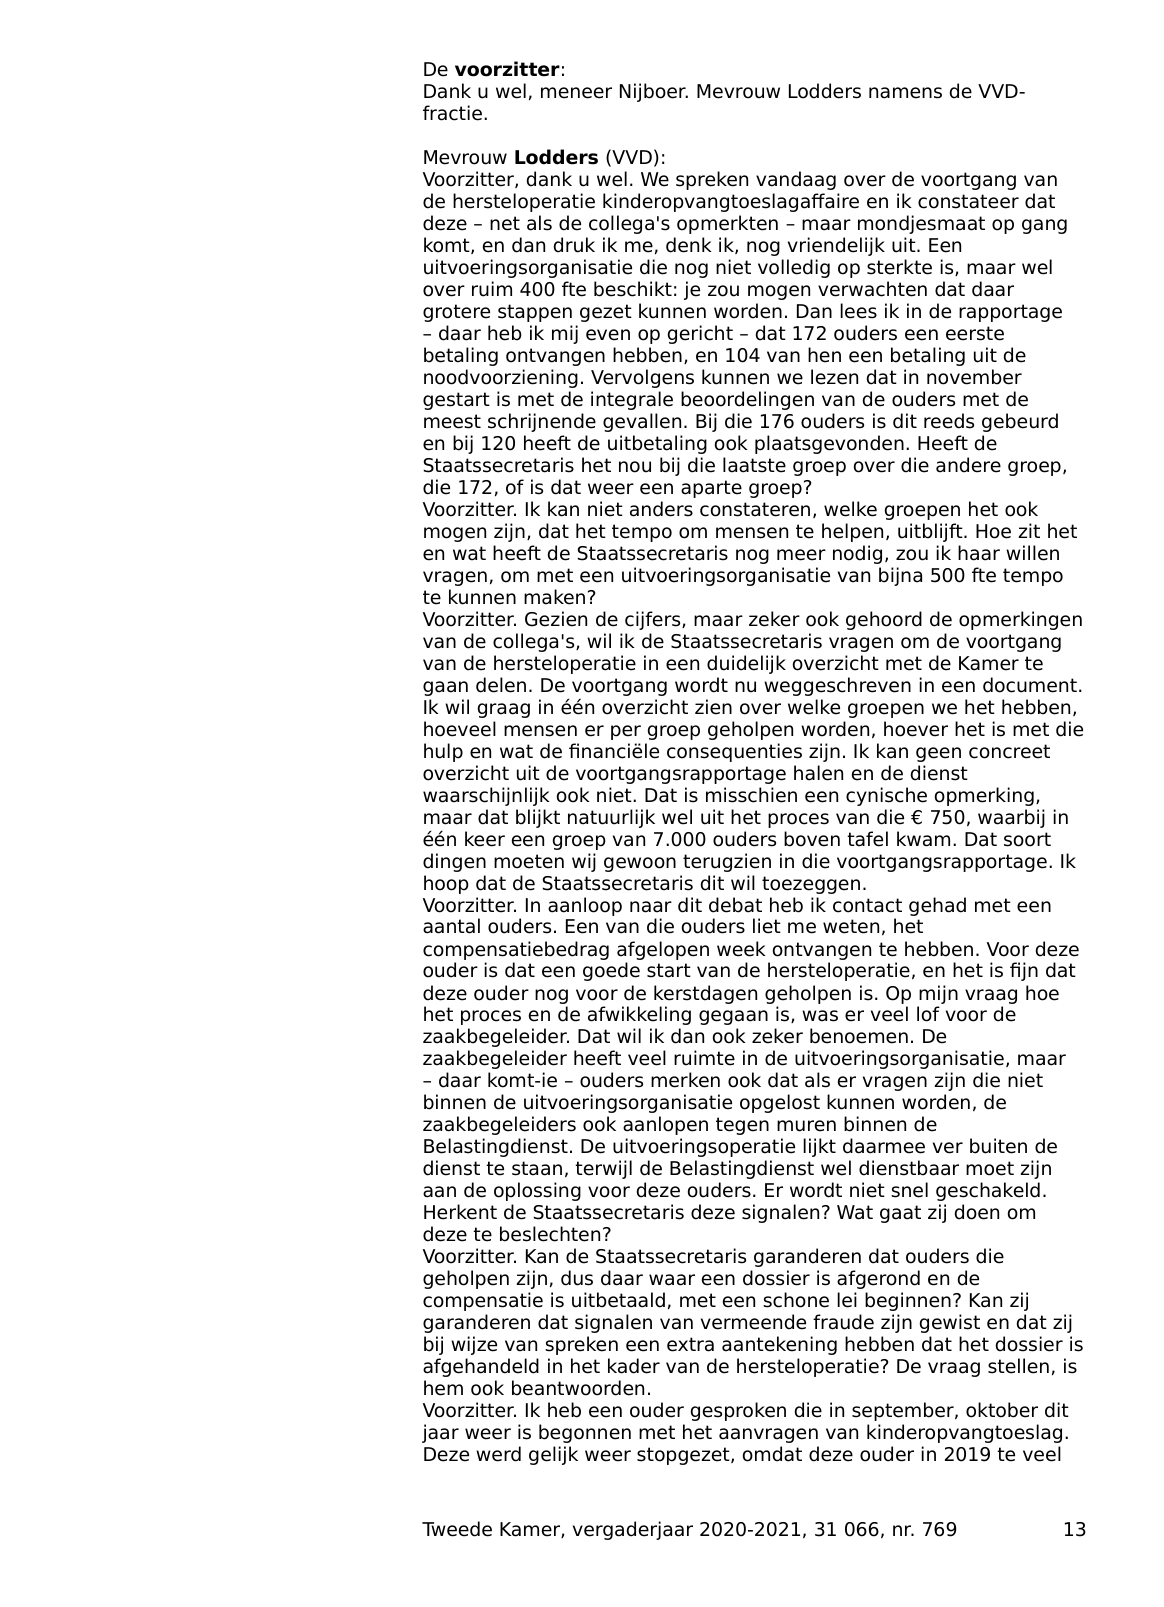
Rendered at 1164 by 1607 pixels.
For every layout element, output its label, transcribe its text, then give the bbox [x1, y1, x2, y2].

text Mevrouw Lodders (VVD): [422, 147, 1087, 169]
text Voorzitter. Ik heb een ouder gesproken die in september, oktober dit jaar weer is begonnen met het aanvragen van kinderopvangtoeslag. Deze werd gelijk weer stopgezet, omdat deze ouder in 2019 te veel [422, 1400, 1087, 1466]
text Dank u wel, meneer Nijboer. Mevrouw Lodders namens de VVD-fractie. [422, 81, 1087, 125]
text Voorzitter, dank u wel. We spreken vandaag over de voortgang van de hersteloperatie kinderopvangtoeslagaffaire en ik constateer dat deze – net als de collega's opmerkten – maar mondjesmaat op gang komt, en dan druk ik me, denk ik, nog vriendelijk uit. Een uitvoeringsorganisatie die nog niet volledig op sterkte is, maar wel over ruim 400 fte beschikt: je zou mogen verwachten dat daar grotere stappen gezet kunnen worden. Dan lees ik in de rapportage – daar heb ik mij even op gericht – dat 172 ouders een eerste betaling ontvangen hebben, en 104 van hen een betaling uit de noodvoorziening. Vervolgens kunnen we lezen dat in november gestart is met de integrale beoordelingen van de ouders met de meest schrijnende gevallen. Bij die 176 ouders is dit reeds gebeurd en bij 120 heeft de uitbetaling ook plaatsgevonden. Heeft de Staatssecretaris het nou bij die laatste groep over die andere groep, die 172, of is dat weer een aparte groep? [422, 169, 1087, 499]
text Voorzitter. Ik kan niet anders constateren, welke groepen het ook mogen zijn, dat het tempo om mensen te helpen, uitblijft. Hoe zit het en wat heeft de Staatssecretaris nog meer nodig, zou ik haar willen vragen, om met een uitvoeringsorganisatie van bijna 500 fte tempo te kunnen maken? [422, 499, 1087, 609]
text De voorzitter: [422, 59, 1087, 81]
text Voorzitter. Kan de Staatssecretaris garanderen dat ouders die geholpen zijn, dus daar waar een dossier is afgerond en de compensatie is uitbetaald, met een schone lei beginnen? Kan zij garanderen dat signalen van vermeende fraude zijn gewist en dat zij bij wijze van spreken een extra aantekening hebben dat het dossier is afgehandeld in het kader van de hersteloperatie? De vraag stellen, is hem ook beantwoorden. [422, 1246, 1087, 1400]
text Voorzitter. Gezien de cijfers, maar zeker ook gehoord de opmerkingen van de collega's, wil ik de Staatssecretaris vragen om de voortgang van de hersteloperatie in een duidelijk overzicht met de Kamer te gaan delen. De voortgang wordt nu weggeschreven in een document. Ik wil graag in één overzicht zien over welke groepen we het hebben, hoeveel mensen er per groep geholpen worden, hoever het is met die hulp en wat de financiële consequenties zijn. Ik kan geen concreet overzicht uit de voortgangsrapportage halen en de dienst waarschijnlijk ook niet. Dat is misschien een cynische opmerking, maar dat blijkt natuurlijk wel uit het proces van die € 750, waarbij in één keer een groep van 7.000 ouders boven tafel kwam. Dat soort dingen moeten wij gewoon terugzien in die voortgangsrapportage. Ik hoop dat de Staatssecretaris dit wil toezeggen. [422, 609, 1087, 894]
text Voorzitter. In aanloop naar dit debat heb ik contact gehad met een aantal ouders. Een van die ouders liet me weten, het compensatiebedrag afgelopen week ontvangen te hebben. Voor deze ouder is dat een goede start van de hersteloperatie, en het is fijn dat deze ouder nog voor de kerstdagen geholpen is. Op mijn vraag hoe het proces en de afwikkeling gegaan is, was er veel lof voor de zaakbegeleider. Dat wil ik dan ook zeker benoemen. De zaakbegeleider heeft veel ruimte in de uitvoeringsorganisatie, maar – daar komt-ie – ouders merken ook dat als er vragen zijn die niet binnen de uitvoeringsorganisatie opgelost kunnen worden, de zaakbegeleiders ook aanlopen tegen muren binnen de Belastingdienst. De uitvoeringsoperatie lijkt daarmee ver buiten de dienst te staan, terwijl de Belastingdienst wel dienstbaar moet zijn aan de oplossing voor deze ouders. Er wordt niet snel geschakeld. Herkent de Staatssecretaris deze signalen? Wat gaat zij doen om deze te beslechten? [422, 894, 1087, 1246]
